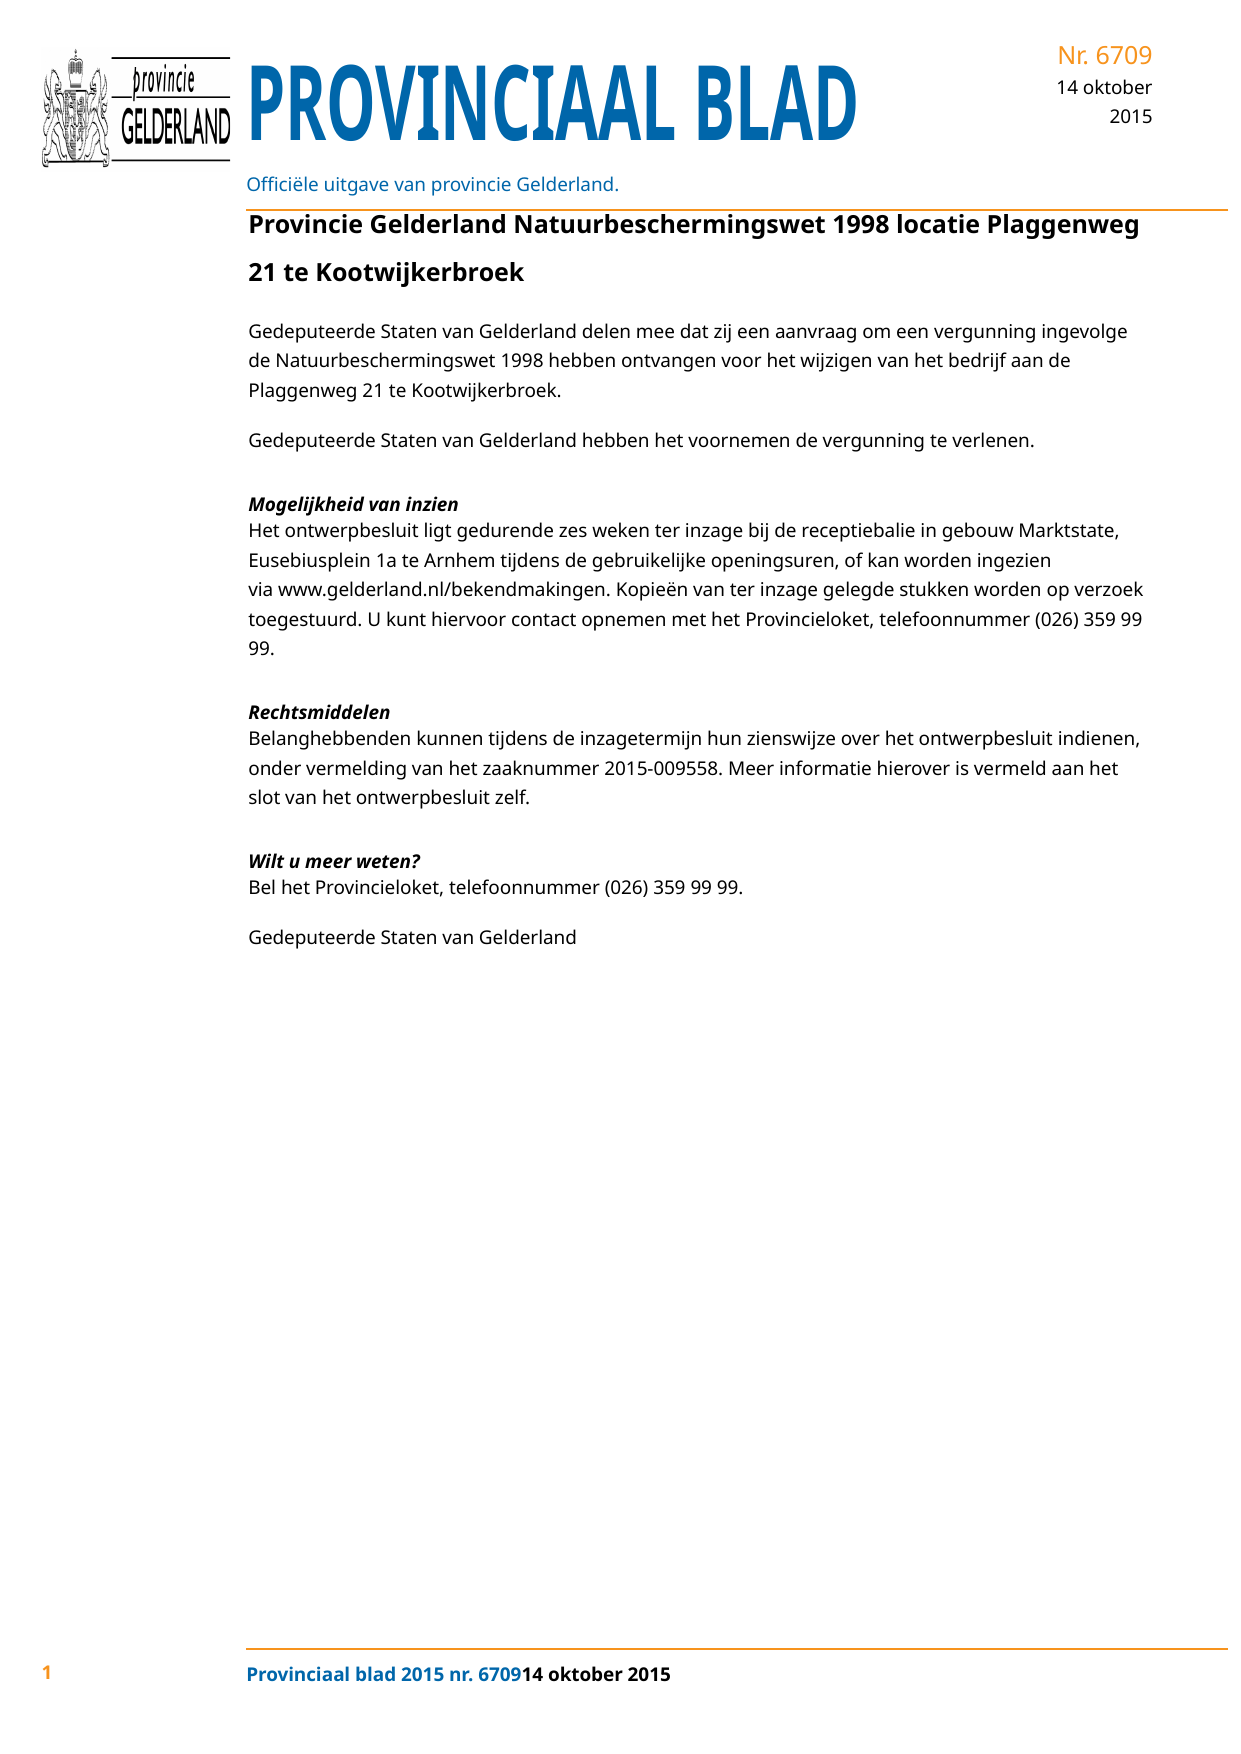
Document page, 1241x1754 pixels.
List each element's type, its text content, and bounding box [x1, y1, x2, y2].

text Gedeputeerde Staten van Gelderland delen mee dat zij een aanvraag om een vergunning ingevolge de Natuurbeschermingswet 1998 hebben ontvangen voor het wijzigen van het bedrijf aan de Plaggenweg 21 te Kootwijkerbroek. [248, 318, 1152, 403]
text Mogelijkheid van inzien [248, 491, 1152, 517]
text Gedeputeerde Staten van Gelderland [248, 924, 1152, 950]
picture [41, 47, 231, 172]
text Provincie Gelderland Natuurbeschermingswet 1998 locatie Plaggenweg 21 te Kootwijkerbroek [248, 211, 1152, 288]
text Rechtsmiddelen [248, 699, 1152, 725]
text Wilt u meer weten? [248, 848, 1152, 874]
text Bel het Provincieloket, telefoonnummer (026) 359 99 99. [248, 874, 1152, 900]
text Belanghebbenden kunnen tijdens de inzagetermijn hun zienswijze over het ontwerpbesluit indienen, onder vermelding van het zaaknummer 2015-009558. Meer informatie hierover is vermeld aan het slot van het ontwerpbesluit zelf. [248, 725, 1152, 810]
text Gedeputeerde Staten van Gelderland hebben het voornemen de vergunning te verlenen. [248, 427, 1152, 453]
text Het ontwerpbesluit ligt gedurende zes weken ter inzage bij de receptiebalie in gebouw Marktstate, Eusebiusplein 1a te Arnhem tijdens de gebruikelijke openingsuren, of kan worden ingezien via www.gelderland.nl/bekendmakingen. Kopieën van ter inzage gelegde stukken worden op verzoek toegestuurd. U kunt hiervoor contact opnemen met het Provincieloket, telefoonnummer (026) 359 99 99. [248, 517, 1152, 661]
